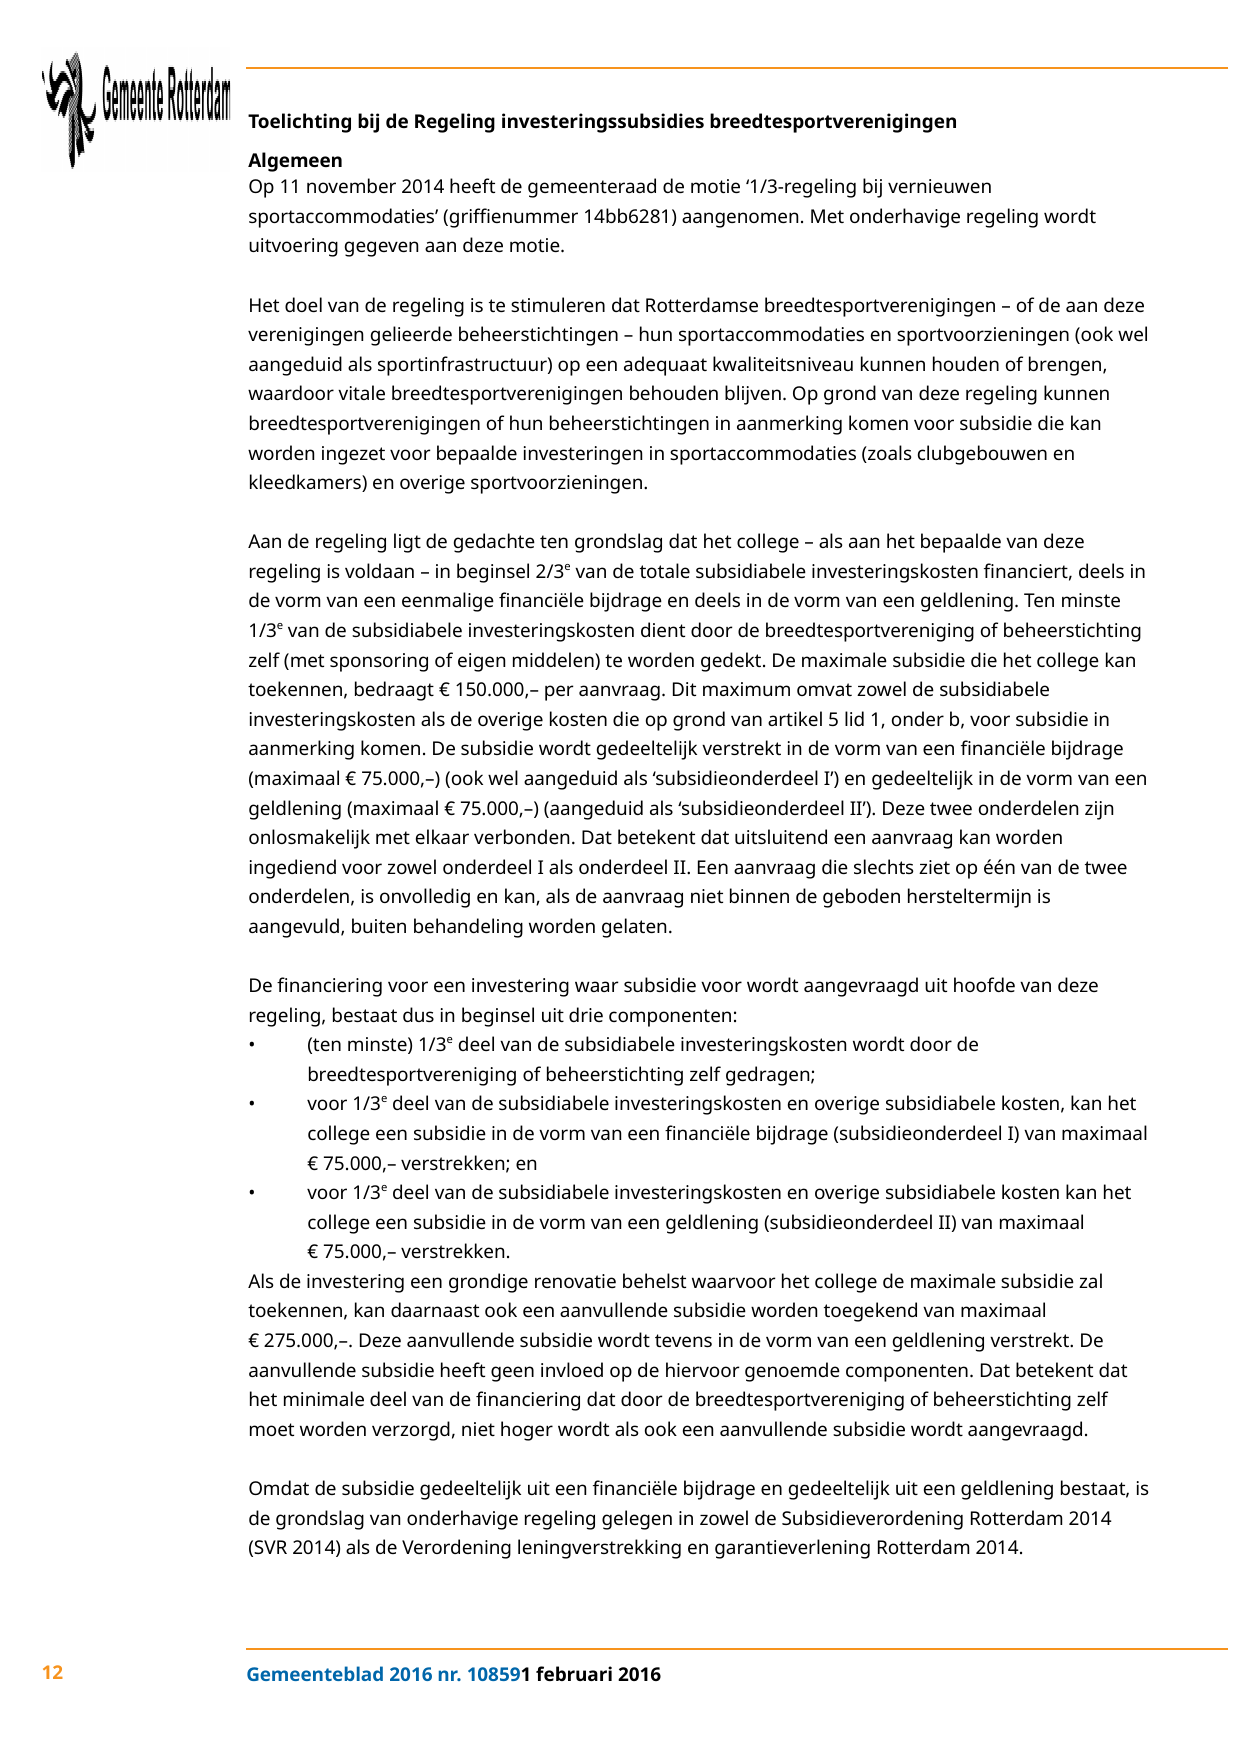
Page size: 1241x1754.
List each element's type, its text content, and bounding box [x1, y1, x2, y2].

text Als de investering een grondige renovatie behelst waarvoor het college de maximale subsidie zal toekennen, kan daarnaast ook een aanvullende subsidie worden toegekend van maximaal € 275.000,–. Deze aanvullende subsidie wordt tevens in de vorm van een geldlening verstrekt. De aanvullende subsidie heeft geen invloed op de hiervoor genoemde componenten. Dat betekent dat het minimale deel van de financiering dat door de breedtesportvereniging of beheerstichting zelf moet worden verzorgd, niet hoger wordt als ook een aanvullende subsidie wordt aangevraagd. [248, 1268, 1152, 1442]
list voor 1/3e deel van de subsidiabele investeringskosten en overige subsidiabele kosten kan het college een subsidie in de vorm van een geldlening (subsidieonderdeel II) van maximaal € 75.000,– verstrekken. [248, 1179, 1152, 1264]
text Op 11 november 2014 heeft de gemeenteraad de motie ‘1/3-regeling bij vernieuwen sportaccommodaties’ (griffienummer 14bb6281) aangenomen. Met onderhavige regeling wordt uitvoering gegeven aan deze motie. [248, 173, 1152, 258]
text Toelichting bij de Regeling investeringssubsidies breedtesportverenigingen [248, 108, 1152, 134]
picture [41, 47, 231, 172]
text Algemeen [248, 148, 1152, 173]
text Aan de regeling ligt de gedachte ten grondslag dat het college – als aan het bepaalde van deze regeling is voldaan – in beginsel 2/3e van de totale subsidiabele investeringskosten financiert, deels in de vorm van een eenmalige financiële bijdrage en deels in de vorm van een geldlening. Ten minste 1/3e van de subsidiabele investeringskosten dient door de breedtesportvereniging of beheerstichting zelf (met sponsoring of eigen middelen) te worden gedekt. De maximale subsidie die het college kan toekennen, bedraagt € 150.000,– per aanvraag. Dit maximum omvat zowel de subsidiabele investeringskosten als de overige kosten die op grond van artikel 5 lid 1, onder b, voor subsidie in aanmerking komen. De subsidie wordt gedeeltelijk verstrekt in de vorm van een financiële bijdrage (maximaal € 75.000,–) (ook wel aangeduid als ‘subsidieonderdeel I’) en gedeeltelijk in de vorm van een geldlening (maximaal € 75.000,–) (aangeduid als ‘subsidieonderdeel II’). Deze twee onderdelen zijn onlosmakelijk met elkaar verbonden. Dat betekent dat uitsluitend een aanvraag kan worden ingediend voor zowel onderdeel I als onderdeel II. Een aanvraag die slechts ziet op één van de twee onderdelen, is onvolledig en kan, als de aanvraag niet binnen de geboden hersteltermijn is aangevuld, buiten behandeling worden gelaten. [248, 528, 1152, 939]
list voor 1/3e deel van de subsidiabele investeringskosten en overige subsidiabele kosten, kan het college een subsidie in de vorm van een financiële bijdrage (subsidieonderdeel I) van maximaal € 75.000,– verstrekken; en [248, 1091, 1152, 1175]
list (ten minste) 1/3e deel van de subsidiabele investeringskosten wordt door de breedtesportvereniging of beheerstichting zelf gedragen; [248, 1031, 1152, 1087]
text De financiering voor een investering waar subsidie voor wordt aangevraagd uit hoofde van deze regeling, bestaat dus in beginsel uit drie componenten: [248, 972, 1152, 1027]
text Het doel van de regeling is te stimuleren dat Rotterdamse breedtesportverenigingen – of de aan deze verenigingen gelieerde beheerstichtingen – hun sportaccommodaties en sportvoorzieningen (ook wel aangeduid als sportinfrastructuur) op een adequaat kwaliteitsniveau kunnen houden of brengen, waardoor vitale breedtesportverenigingen behouden blijven. Op grond van deze regeling kunnen breedtesportverenigingen of hun beheerstichtingen in aanmerking komen voor subsidie die kan worden ingezet voor bepaalde investeringen in sportaccommodaties (zoals clubgebouwen en kleedkamers) en overige sportvoorzieningen. [248, 292, 1152, 495]
text Omdat de subsidie gedeeltelijk uit een financiële bijdrage en gedeeltelijk uit een geldlening bestaat, is de grondslag van onderhavige regeling gelegen in zowel de Subsidieverordening Rotterdam 2014 (SVR 2014) als de Verordening leningverstrekking en garantieverlening Rotterdam 2014. [248, 1475, 1152, 1560]
